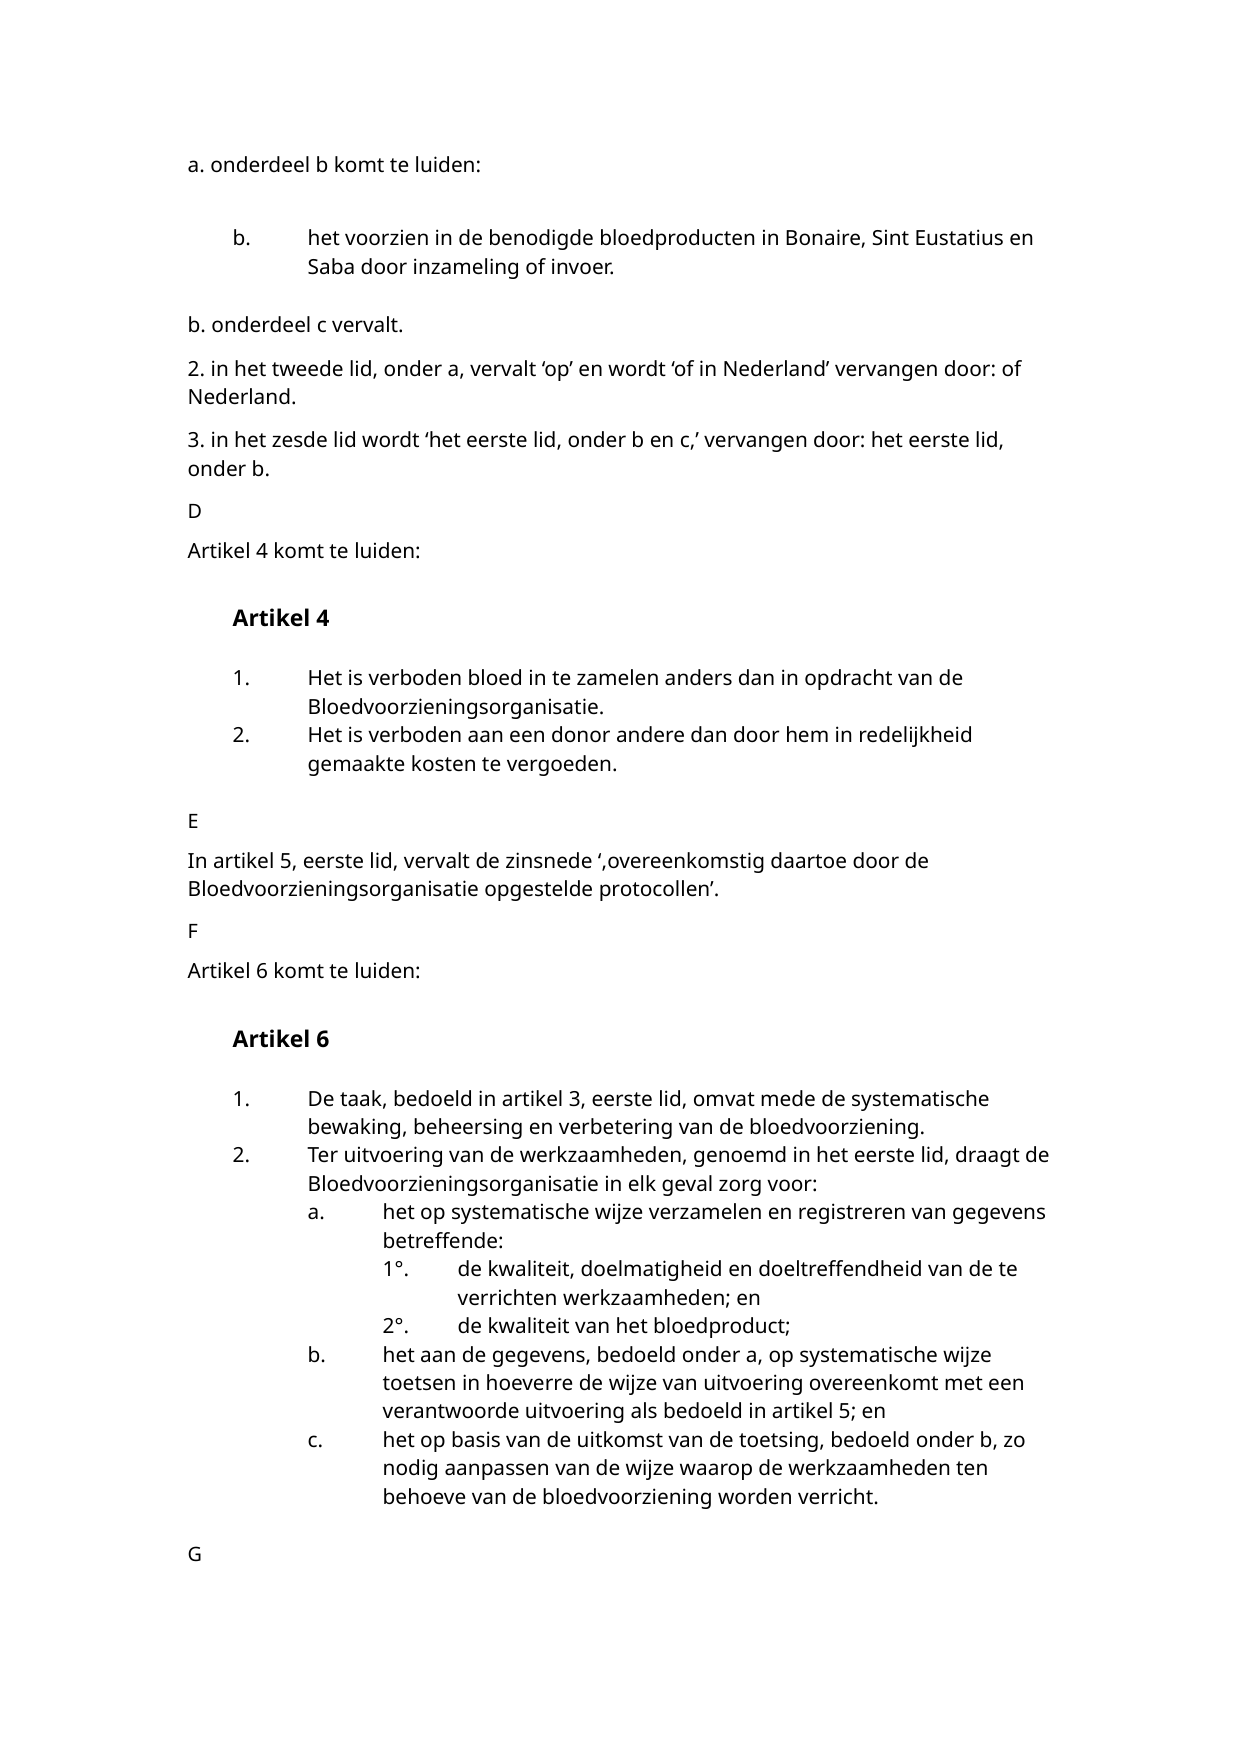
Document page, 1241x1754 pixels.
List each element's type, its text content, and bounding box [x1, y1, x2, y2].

list De taak, bedoeld in artikel 3, eerste lid, omvat mede de systematische bewaking, beheersing en verbetering van de bloedvoorziening. [232, 1084, 1053, 1141]
list de kwaliteit, doelmatigheid en doeltreffendheid van de te verrichten werkzaamheden; en [382, 1254, 1053, 1311]
text E [187, 807, 1053, 834]
text F [187, 918, 1053, 945]
text a. onderdeel b komt te luiden: [187, 150, 1053, 178]
list de kwaliteit van het bloedproduct; [382, 1311, 1053, 1340]
text Artikel 6 komt te luiden: [187, 957, 1053, 985]
list het voorzien in de benodigde bloedproducten in Bonaire, Sint Eustatius en Saba door inzameling of invoer. [232, 223, 1053, 280]
text 3. in het zesde lid wordt ‘het eerste lid, onder b en c,’ vervangen door: het eerste lid, onder b. [187, 426, 1053, 482]
list Het is verboden aan een donor andere dan door hem in redelijkheid gemaakte kosten te vergoeden. [232, 720, 1053, 777]
list het aan de gegevens, bedoeld onder a, op systematische wijze toetsen in hoeverre de wijze van uitvoering overeenkomt met een verantwoorde uitvoering als bedoeld in artikel 5; en [307, 1340, 1053, 1425]
subtitle Artikel 6 [232, 1022, 1053, 1054]
text Artikel 4 komt te luiden: [187, 536, 1053, 565]
list het op systematische wijze verzamelen en registreren van gegevens betreffende: [307, 1197, 1053, 1254]
list Ter uitvoering van de werkzaamheden, genoemd in het eerste lid, draagt de Bloedvoorzieningsorganisatie in elk geval zorg voor: [232, 1141, 1053, 1197]
text D [187, 497, 1053, 524]
list het op basis van de uitkomst van de toetsing, bedoeld onder b, zo nodig aanpassen van de wijze waarop de werkzaamheden ten behoeve van de bloedvoorziening worden verricht. [307, 1425, 1053, 1510]
text b. onderdeel c vervalt. [187, 310, 1053, 339]
text 2. in het tweede lid, onder a, vervalt ‘op’ en wordt ‘of in Nederland’ vervangen door: of Nederland. [187, 354, 1053, 411]
text In artikel 5, eerste lid, vervalt de zinsnede ‘,overeenkomstig daartoe door de Bloedvoorzieningsorganisatie opgestelde protocollen’. [187, 846, 1053, 903]
subtitle Artikel 4 [232, 602, 1053, 633]
text G [187, 1540, 1053, 1567]
list Het is verboden bloed in te zamelen anders dan in opdracht van de Bloedvoorzieningsorganisatie. [232, 663, 1053, 720]
